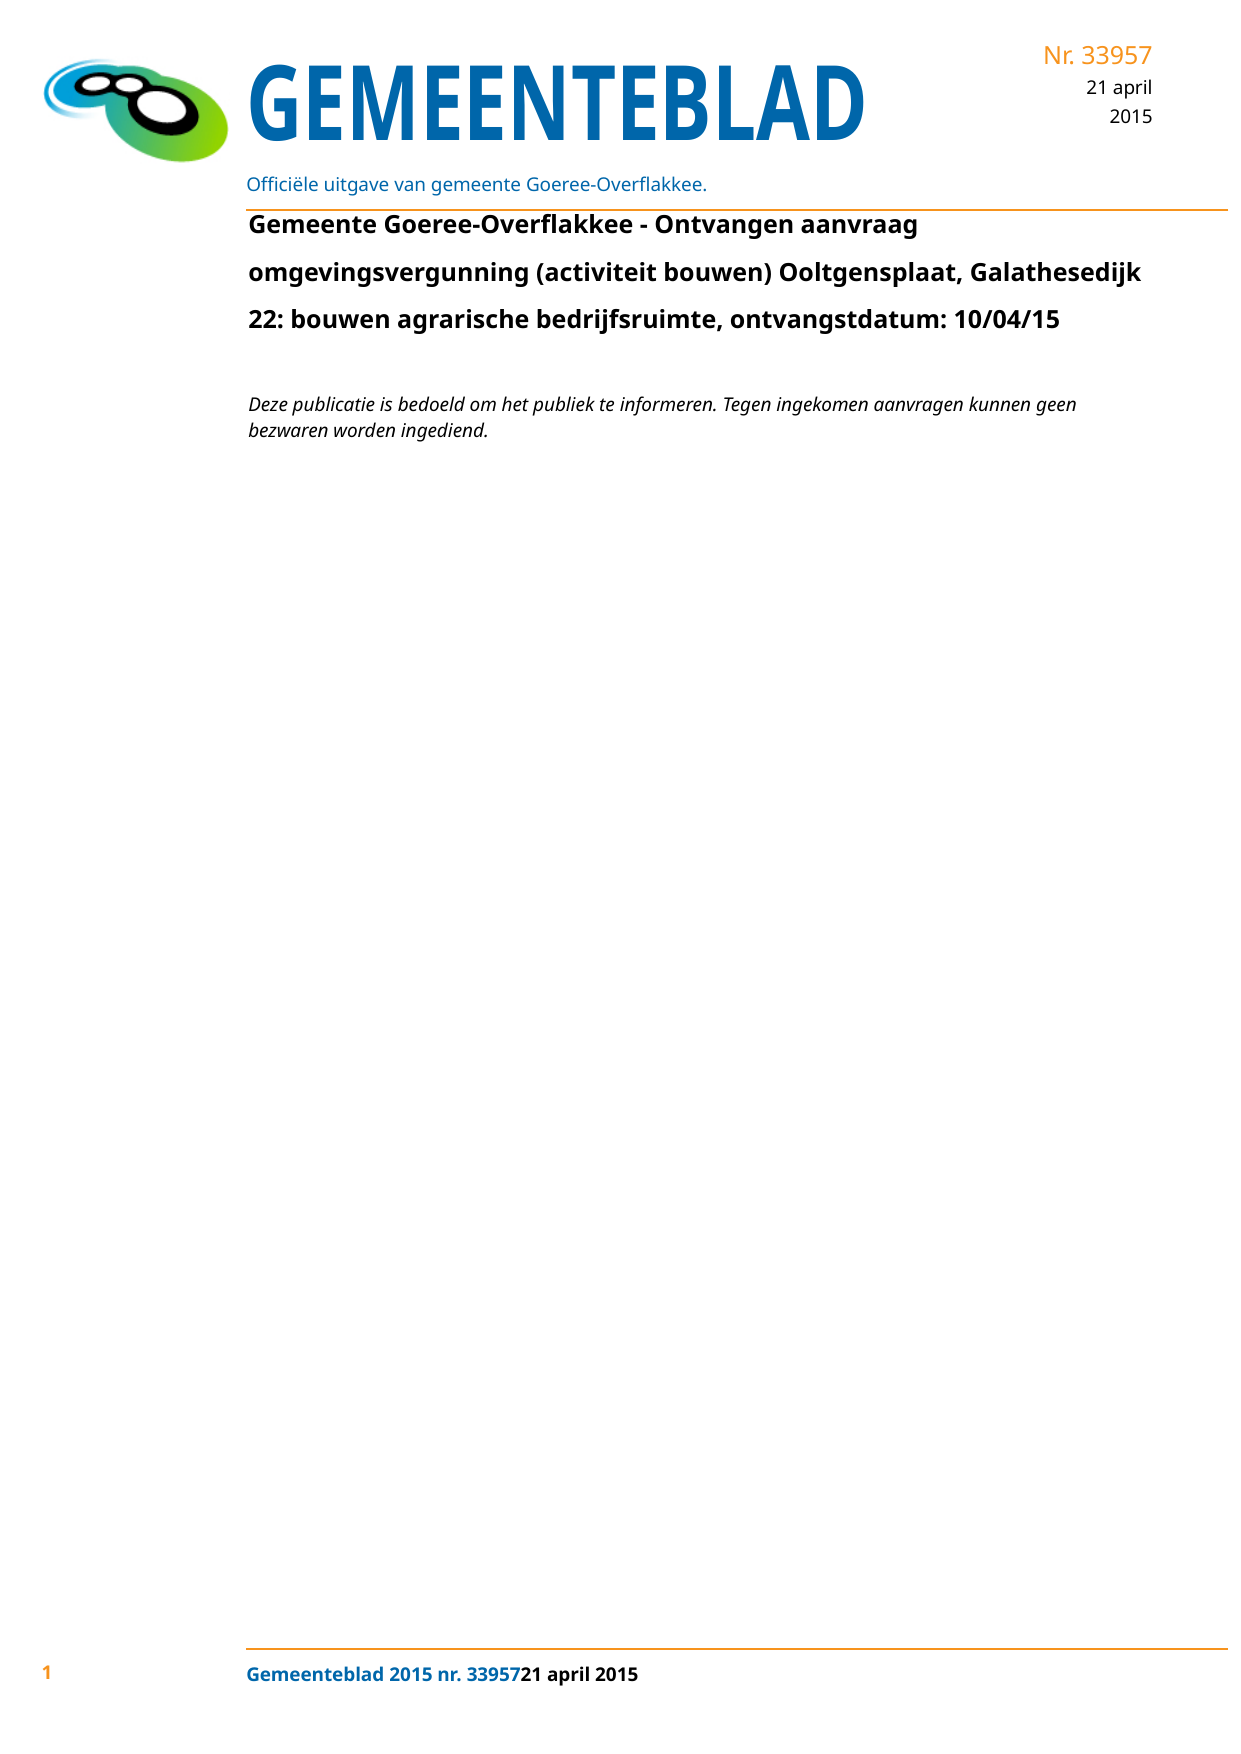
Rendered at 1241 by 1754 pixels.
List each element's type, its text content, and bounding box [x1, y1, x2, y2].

text Gemeente Goeree-Overflakkee - Ontvangen aanvraag omgevingsvergunning (activiteit bouwen) Ooltgensplaat, Galathesedijk 22: bouwen agrarische bedrijfsruimte, ontvangstdatum: 10/04/15 [248, 211, 1152, 336]
text Deze publicatie is bedoeld om het publiek te informeren. Tegen ingekomen aanvragen kunnen geen bezwaren worden ingediend. [248, 391, 1152, 443]
picture [41, 47, 231, 172]
